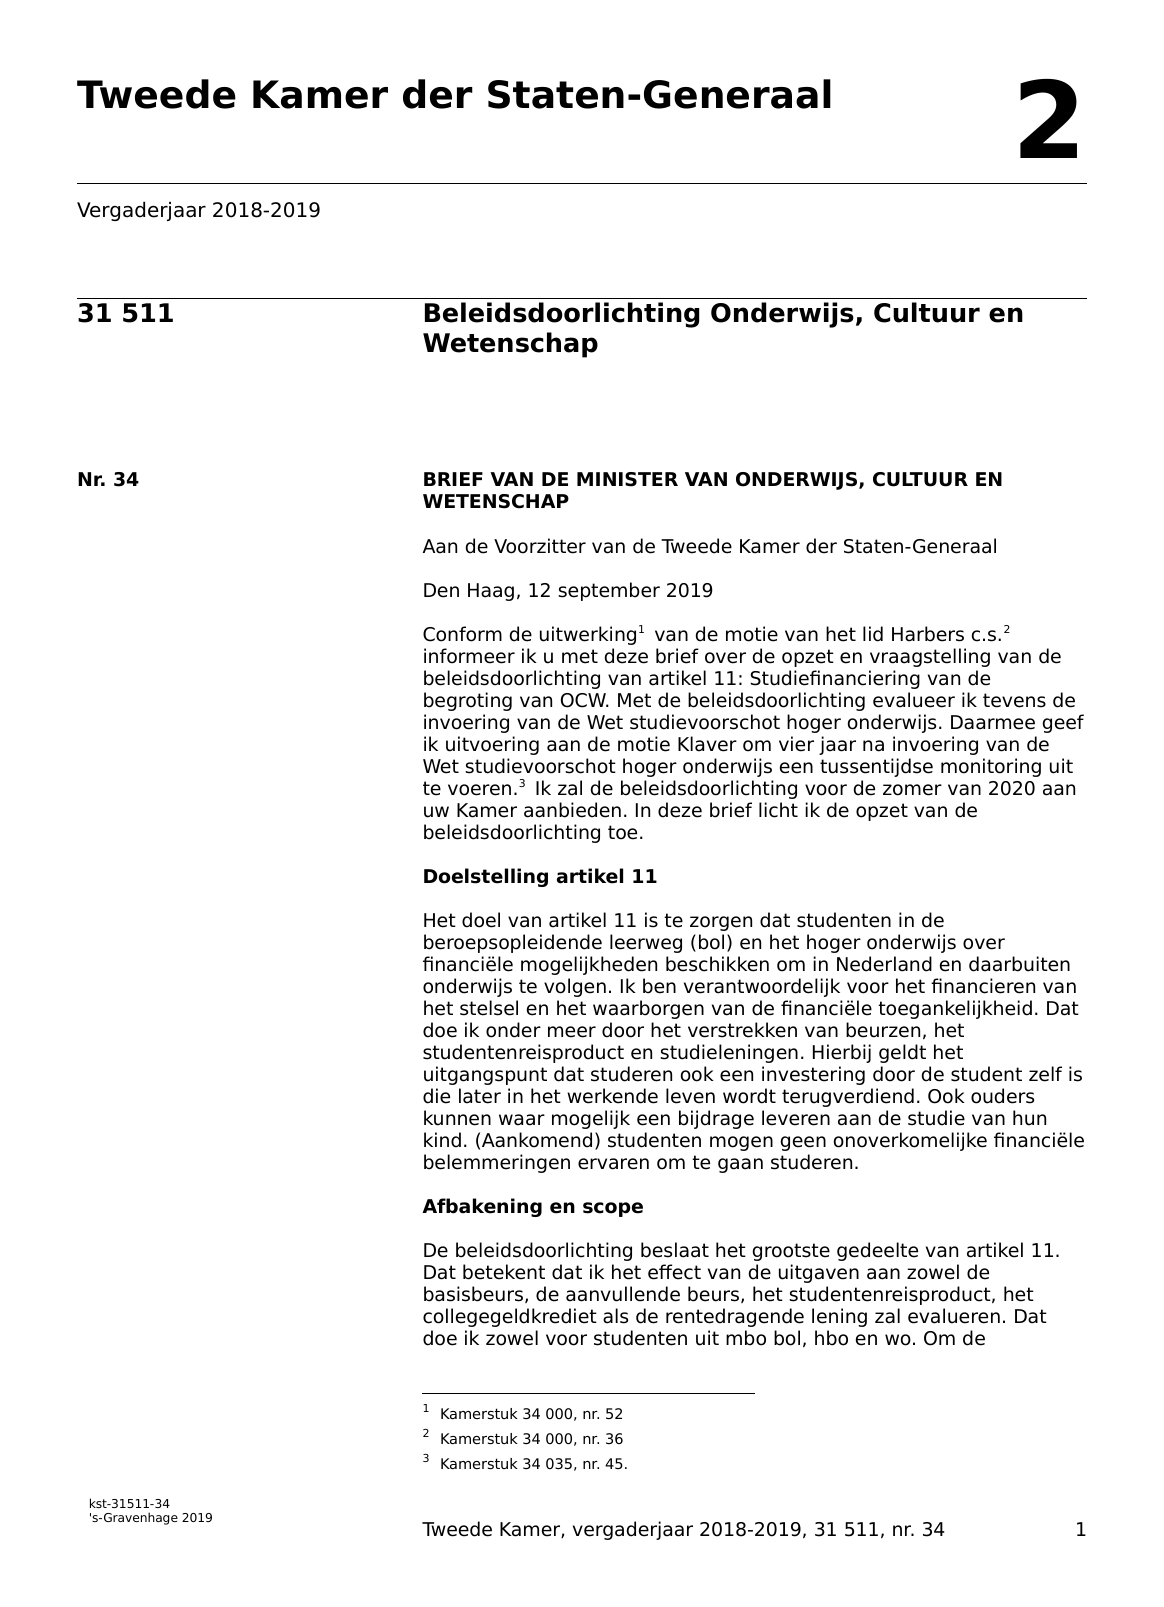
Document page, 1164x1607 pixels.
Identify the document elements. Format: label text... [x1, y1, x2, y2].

text Den Haag, 12 september 2019 [422, 580, 1087, 602]
text kst-31511-34 [88, 1497, 323, 1511]
subtitle Doelstelling artikel 11 [422, 866, 1087, 888]
subtitle Nr. 34 BRIEF VAN DE MINISTER VAN ONDERWIJS, CULTUUR EN WETENSCHAP [77, 469, 1087, 513]
text Kamerstuk 34 000, nr. 36 [422, 1427, 1087, 1449]
text Aan de Voorzitter van de Tweede Kamer der Staten-Generaal [422, 536, 1087, 557]
table_cell Vergaderjaar 2018-2019 [77, 184, 1087, 298]
subtitle 31 511 Beleidsdoorlichting Onderwijs, Cultuur en Wetenschap [77, 299, 1087, 358]
text Het doel van artikel 11 is te zorgen dat studenten in de beroepsopleidende leerweg (bol) en het hoger onderwijs over financiële mogelijkheden beschikken om in Nederland en daarbuiten onderwijs te volgen. Ik ben verantwoordelijk voor het financieren van het stelsel en het waarborgen van de financiële toegankelijkheid. Dat doe ik onder meer door het verstrekken van beurzen, het studentenreisproduct en studieleningen. Hierbij geldt het uitgangspunt dat studeren ook een investering door de student zelf is die later in het werkende leven wordt terugverdiend. Ook ouders kunnen waar mogelijk een bijdrage leveren aan de studie van hun kind. (Aankomend) studenten mogen geen onoverkomelijke financiële belemmeringen ervaren om te gaan studeren. [422, 910, 1087, 1174]
table_header Tweede Kamer der Staten-Generaal [77, 59, 886, 183]
text De beleidsdoorlichting beslaat het grootste gedeelte van artikel 11. Dat betekent dat ik het effect van de uitgaven aan zowel de basisbeurs, de aanvullende beurs, het studentenreisproduct, het collegegeldkrediet als de rentedragende lening zal evalueren. Dat doe ik zowel voor studenten uit mbo bol, hbo en wo. Om de [422, 1240, 1087, 1350]
text Kamerstuk 34 000, nr. 52 [422, 1402, 1087, 1424]
text 's-Gravenhage 2019 [88, 1511, 323, 1525]
subtitle Afbakening en scope [422, 1196, 1087, 1218]
table_header 2 [886, 59, 1087, 183]
text Conform de uitwerking van de motie van het lid Harbers c.s. informeer ik u met deze brief over de opzet en vraagstelling van de beleidsdoorlichting van artikel 11: Studiefinanciering van de begroting van OCW. Met de beleidsdoorlichting evalueer ik tevens de invoering van de Wet studievoorschot hoger onderwijs. Daarmee geef ik uitvoering aan de motie Klaver om vier jaar na invoering van de Wet studievoorschot hoger onderwijs een tussentijdse monitoring uit te voeren. Ik zal de beleidsdoorlichting voor de zomer van 2020 aan uw Kamer aanbieden. In deze brief licht ik de opzet van de beleidsdoorlichting toe. [422, 624, 1087, 844]
text Kamerstuk 34 035, nr. 45. [422, 1452, 1087, 1474]
